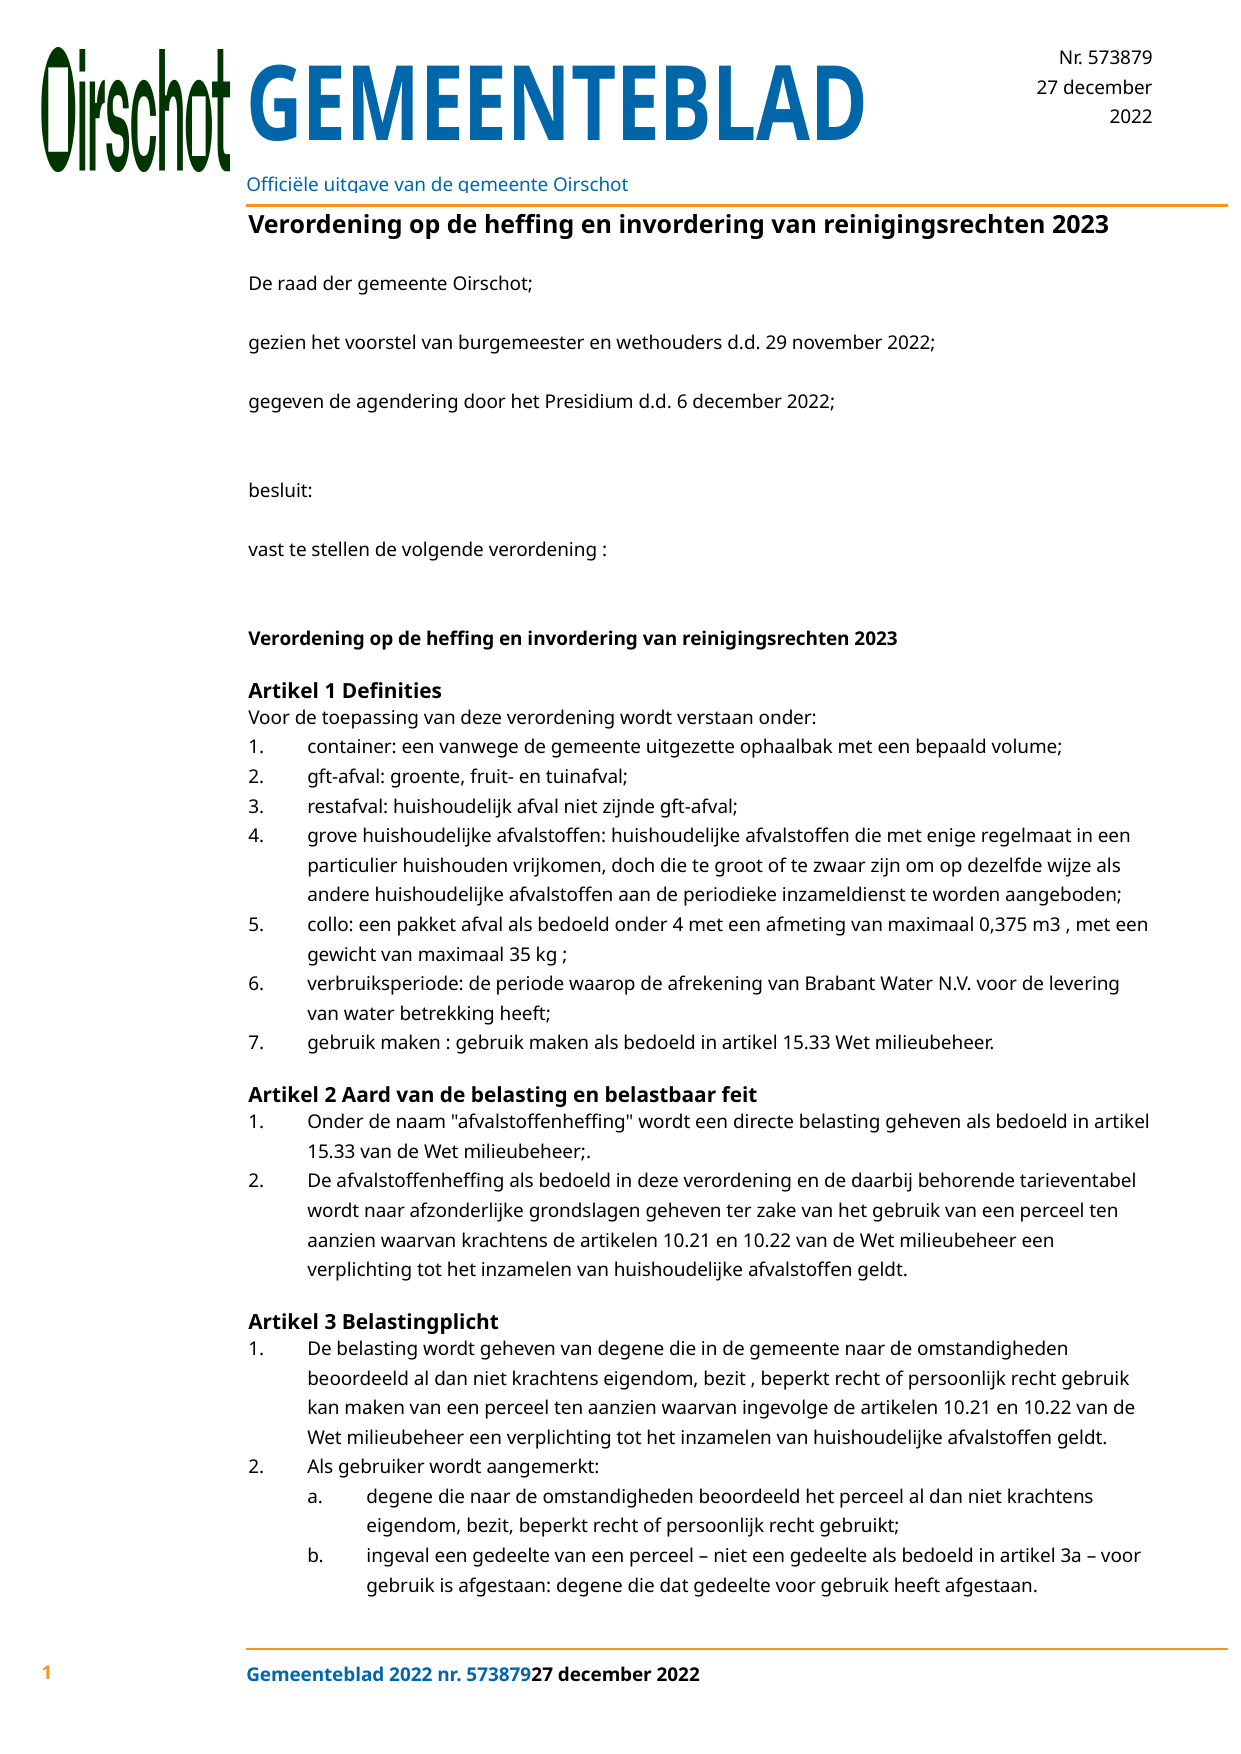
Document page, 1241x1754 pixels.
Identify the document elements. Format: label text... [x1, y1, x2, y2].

text gegeven de agendering door het Presidium d.d. 6 december 2022; [248, 389, 1152, 414]
list Onder de naam "afvalstoffenheffing" wordt een directe belasting geheven als bedoeld in artikel 15.33 van de Wet milieubeheer;. [248, 1108, 1152, 1164]
text Artikel 2 Aard van de belasting en belastbaar feit [248, 1080, 1152, 1108]
list restafval: huishoudelijk afval niet zijnde gft-afval; [248, 793, 1152, 819]
text Verordening op de heffing en invordering van reinigingsrechten 2023 [248, 625, 1152, 651]
picture [41, 47, 231, 172]
list grove huishoudelijke afvalstoffen: huishoudelijke afvalstoffen die met enige regelmaat in een particulier huishouden vrijkomen, doch die te groot of te zwaar zijn om op dezelfde wijze als andere huishoudelijke afvalstoffen aan de periodieke inzameldienst te worden aangeboden; [248, 822, 1152, 907]
text besluit: [248, 477, 1152, 503]
text Artikel 1 Definities [248, 676, 1152, 704]
text De raad der gemeente Oirschot; [248, 270, 1152, 296]
text Verordening op de heffing en invordering van reinigingsrechten 2023 [248, 207, 1152, 241]
list degene die naar de omstandigheden beoordeeld het perceel al dan niet krachtens eigendom, bezit, beperkt recht of persoonlijk recht gebruikt; [307, 1483, 1152, 1538]
list Als gebruiker wordt aangemerkt: [248, 1453, 1152, 1479]
list verbruiksperiode: de periode waarop de afrekening van Brabant Water N.V. voor de levering van water betrekking heeft; [248, 970, 1152, 1026]
list gebruik maken : gebruik maken als bedoeld in artikel 15.33 Wet milieubeheer. [248, 1029, 1152, 1055]
list ingeval een gedeelte van een perceel – niet een gedeelte als bedoeld in artikel 3a – voor gebruik is afgestaan: degene die dat gedeelte voor gebruik heeft afgestaan. [307, 1542, 1152, 1598]
list container: een vanwege de gemeente uitgezette ophaalbak met een bepaald volume; [248, 734, 1152, 759]
text gezien het voorstel van burgemeester en wethouders d.d. 29 november 2022; [248, 329, 1152, 355]
text vast te stellen de volgende verordening : [248, 537, 1152, 562]
text Artikel 3 Belastingplicht [248, 1307, 1152, 1335]
list gft-afval: groente, fruit- en tuinafval; [248, 763, 1152, 789]
list De belasting wordt geheven van degene die in de gemeente naar de omstandigheden beoordeeld al dan niet krachtens eigendom, bezit , beperkt recht of persoonlijk recht gebruik kan maken van een perceel ten aanzien waarvan ingevolge de artikelen 10.21 en 10.22 van de Wet milieubeheer een verplichting tot het inzamelen van huishoudelijke afvalstoffen geldt. [248, 1335, 1152, 1450]
list De afvalstoffenheffing als bedoeld in deze verordening en de daarbij behorende tarieventabel wordt naar afzonderlijke grondslagen geheven ter zake van het gebruik van een perceel ten aanzien waarvan krachtens de artikelen 10.21 en 10.22 van de Wet milieubeheer een verplichting tot het inzamelen van huishoudelijke afvalstoffen geldt. [248, 1168, 1152, 1282]
text Voor de toepassing van deze verordening wordt verstaan onder: [248, 704, 1152, 730]
list collo: een pakket afval als bedoeld onder 4 met een afmeting van maximaal 0,375 m3 , met een gewicht van maximaal 35 kg ; [248, 911, 1152, 967]
